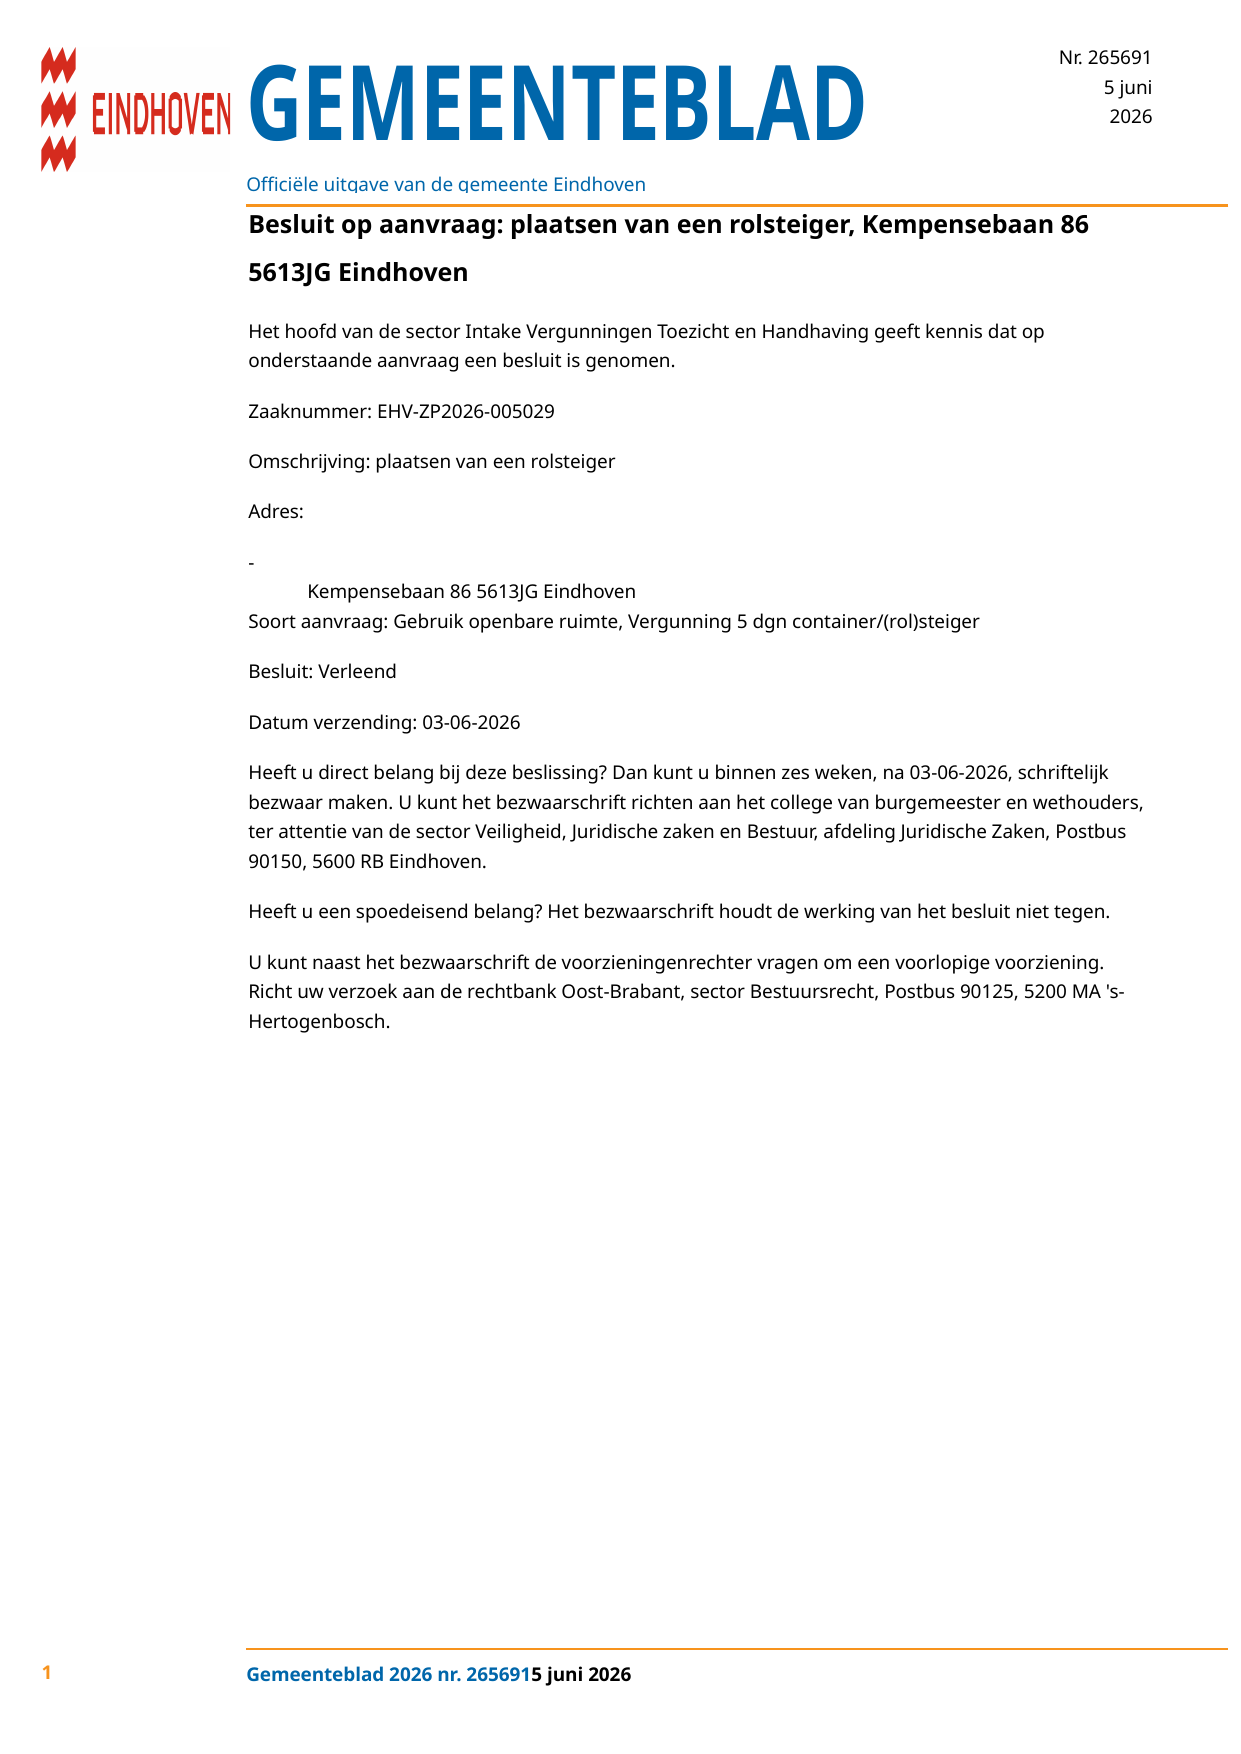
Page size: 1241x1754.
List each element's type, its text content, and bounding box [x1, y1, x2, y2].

text Datum verzending: 03-06-2026 [248, 709, 1152, 735]
text Adres: [248, 499, 1152, 524]
text Zaaknummer: EHV-ZP2026-005029 [248, 398, 1152, 424]
text Heeft u een spoedeisend belang? Het bezwaarschrift houdt de werking van het besluit niet tegen. [248, 899, 1152, 924]
text Besluit: Verleend [248, 659, 1152, 684]
list Kempensebaan 86 5613JG Eindhoven [248, 579, 1152, 604]
text Heeft u direct belang bij deze beslissing? Dan kunt u binnen zes weken, na 03-06-2026, schriftelijk bezwaar maken. U kunt het bezwaarschrift richten aan het college van burgemeester en wethouders, ter attentie van de sector Veiligheid, Juridische zaken en Bestuur, afdeling Juridische Zaken, Postbus 90150, 5600 RB Eindhoven. [248, 759, 1152, 874]
text Besluit op aanvraag: plaatsen van een rolsteiger, Kempensebaan 86 5613JG Eindhoven [248, 207, 1152, 288]
text Het hoofd van de sector Intake Vergunningen Toezicht en Handhaving geeft kennis dat op onderstaande aanvraag een besluit is genomen. [248, 318, 1152, 373]
text Omschrijving: plaatsen van een rolsteiger [248, 448, 1152, 474]
text U kunt naast het bezwaarschrift de voorzieningenrechter vragen om een voorlopige voorziening. Richt uw verzoek aan de rechtbank Oost-Brabant, sector Bestuursrecht, Postbus 90125, 5200 MA 's-Hertogenbosch. [248, 949, 1152, 1034]
picture [41, 47, 231, 172]
text Soort aanvraag: Gebruik openbare ruimte, Vergunning 5 dgn container/(rol)steiger [248, 608, 1152, 634]
